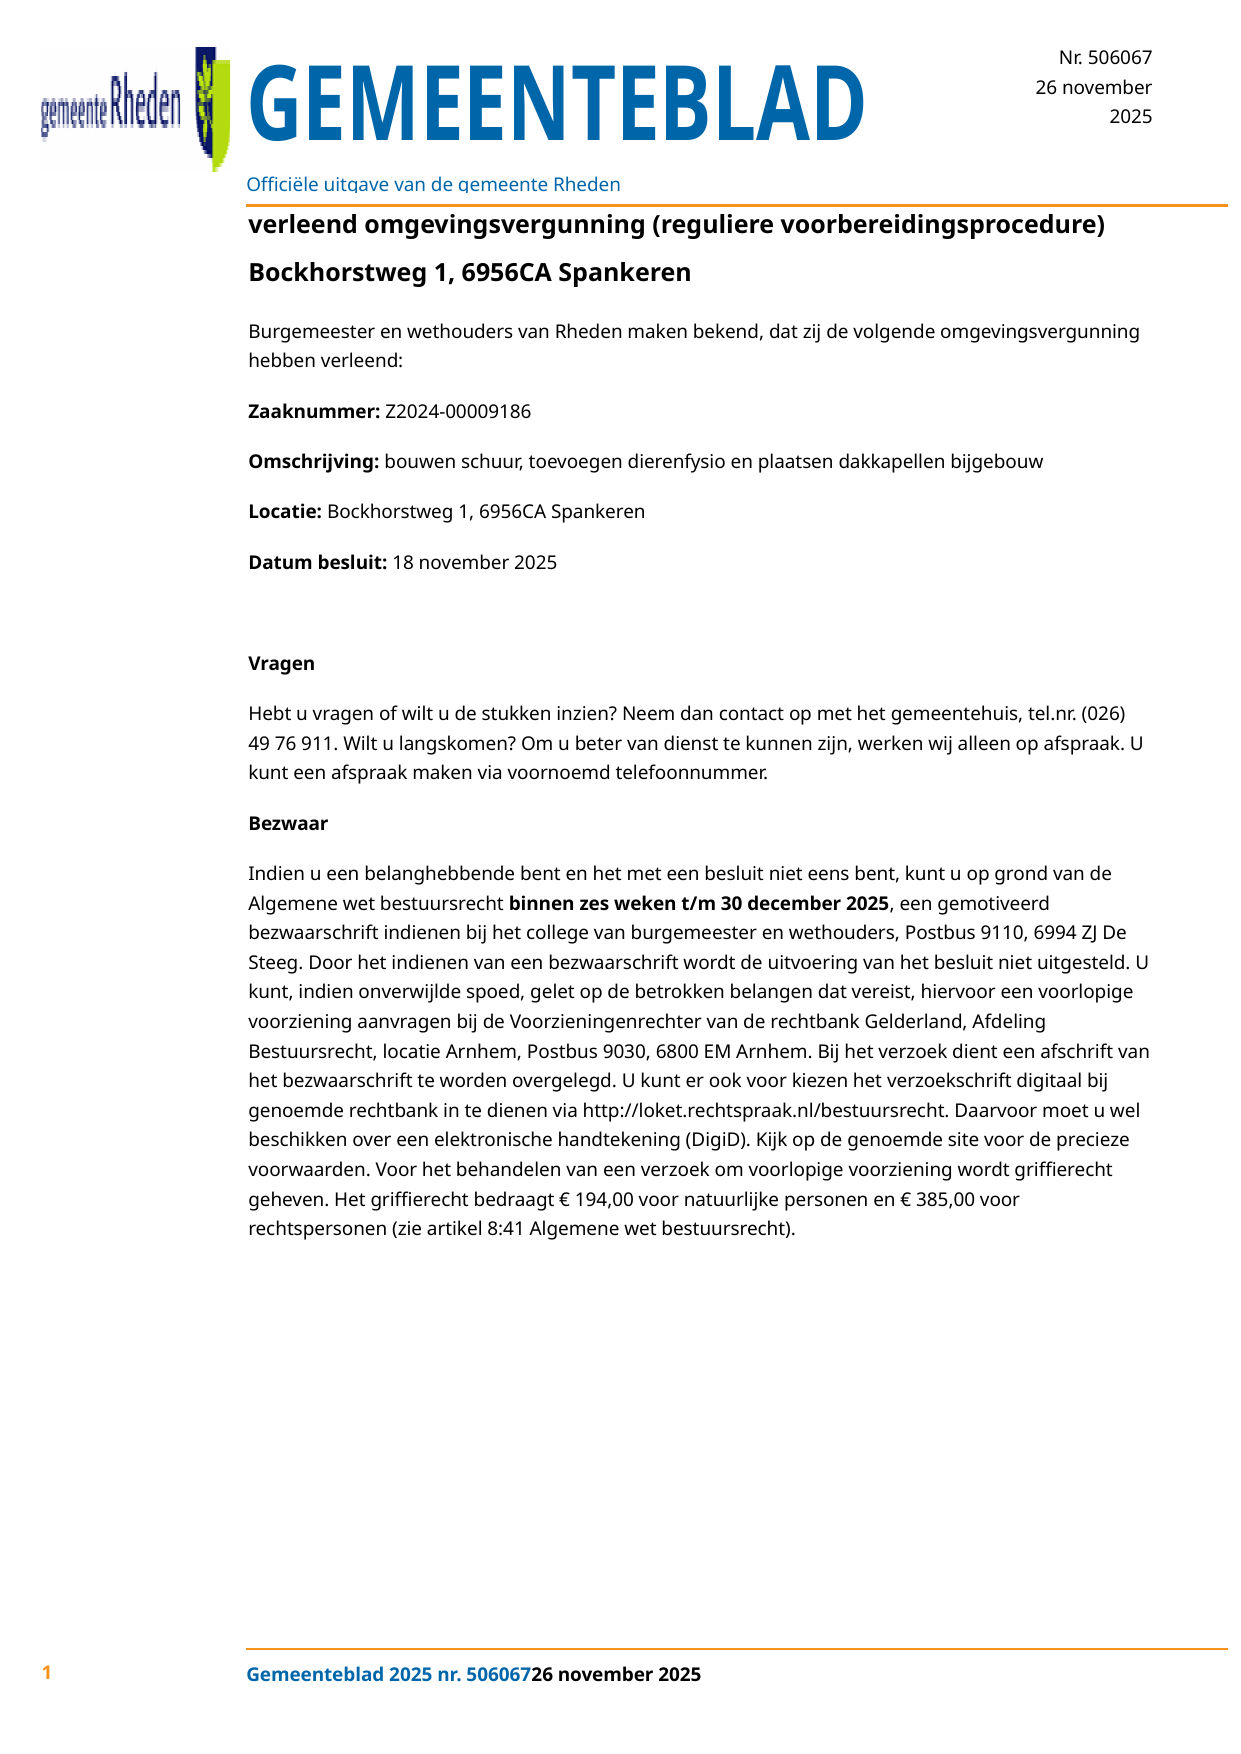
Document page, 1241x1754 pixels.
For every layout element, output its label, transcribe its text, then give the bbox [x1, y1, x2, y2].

text Hebt u vragen of wilt u de stukken inzien? Neem dan contact op met het gemeentehuis, tel.nr. (026) 49 76 911. Wilt u langskomen? Om u beter van dienst te kunnen zijn, werken wij alleen op afspraak. U kunt een afspraak maken via voornoemd telefoonnummer. [248, 700, 1152, 785]
picture [41, 47, 231, 172]
text Datum besluit: 18 november 2025 [248, 549, 1152, 575]
text Omschrijving: bouwen schuur, toevoegen dierenfysio en plaatsen dakkapellen bijgebouw [248, 448, 1152, 474]
text Burgemeester en wethouders van Rheden maken bekend, dat zij de volgende omgevingsvergunning hebben verleend: [248, 318, 1152, 373]
text Vragen [248, 650, 1152, 676]
text Bezwaar [248, 810, 1152, 836]
text Zaaknummer: Z2024-00009186 [248, 398, 1152, 424]
text Indien u een belanghebbende bent en het met een besluit niet eens bent, kunt u op grond van de Algemene wet bestuursrecht binnen zes weken t/m 30 december 2025, een gemotiveerd bezwaarschrift indienen bij het college van burgemeester en wethouders, Postbus 9110, 6994 ZJ De Steeg. Door het indienen van een bezwaarschrift wordt de uitvoering van het besluit niet uitgesteld. U kunt, indien onverwijlde spoed, gelet op de betrokken belangen dat vereist, hiervoor een voorlopige voorziening aanvragen bij de Voorzieningenrechter van de rechtbank Gelderland, Afdeling Bestuursrecht, locatie Arnhem, Postbus 9030, 6800 EM Arnhem. Bij het verzoek dient een afschrift van het bezwaarschrift te worden overgelegd. U kunt er ook voor kiezen het verzoekschrift digitaal bij genoemde rechtbank in te dienen via http://loket.rechtspraak.nl/bestuursrecht. Daarvoor moet u wel beschikken over een elektronische handtekening (DigiD). Kijk op de genoemde site voor de precieze voorwaarden. Voor het behandelen van een verzoek om voorlopige voorziening wordt griffierecht geheven. Het griffierecht bedraagt € 194,00 voor natuurlijke personen en € 385,00 voor rechtspersonen (zie artikel 8:41 Algemene wet bestuursrecht). [248, 860, 1152, 1241]
text Locatie: Bockhorstweg 1, 6956CA Spankeren [248, 499, 1152, 524]
text verleend omgevingsvergunning (reguliere voorbereidingsprocedure) Bockhorstweg 1, 6956CA Spankeren [248, 207, 1152, 288]
